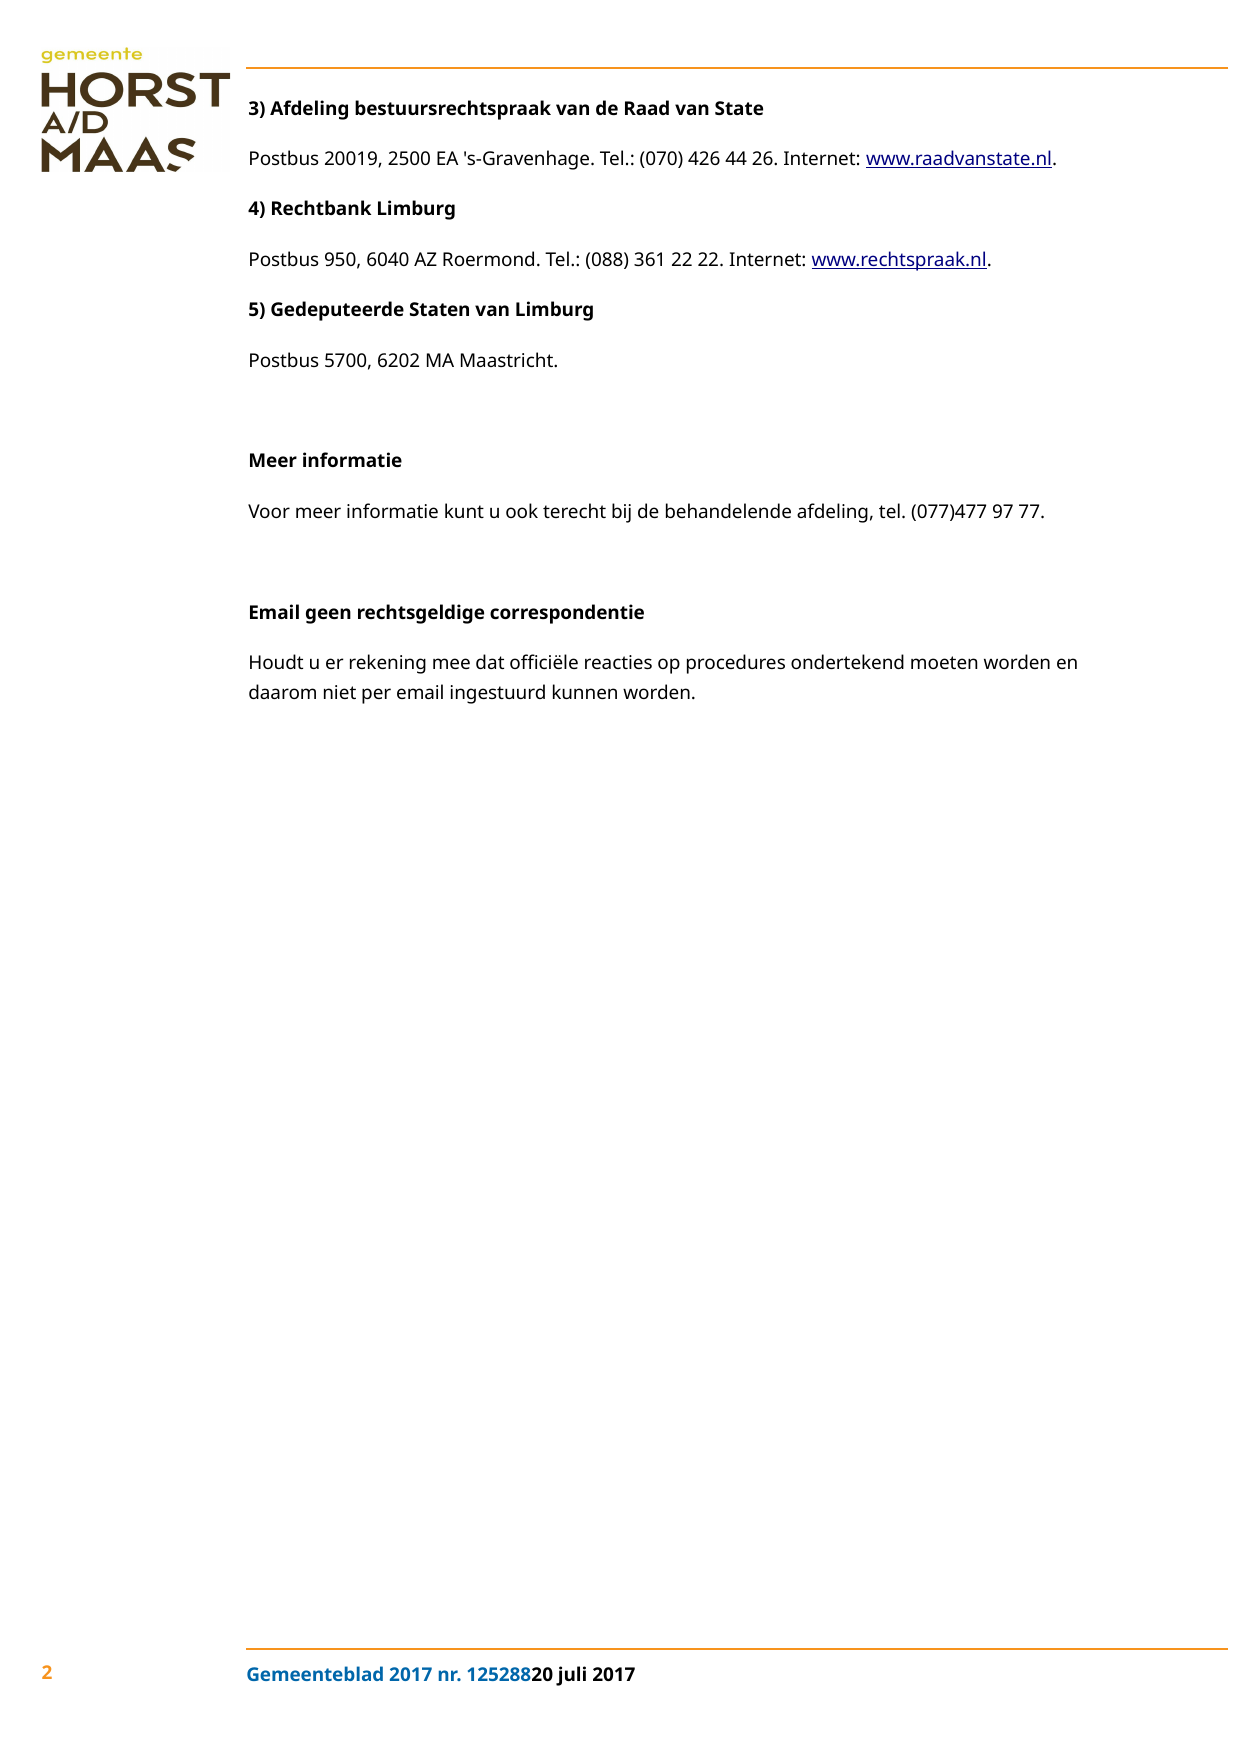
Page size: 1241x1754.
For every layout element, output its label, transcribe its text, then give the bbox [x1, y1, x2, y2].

text Email geen rechtsgeldige correspondentie [248, 599, 1152, 625]
text Postbus 5700, 6202 MA Maastricht. [248, 347, 1152, 373]
text Postbus 950, 6040 AZ Roermond. Tel.: (088) 361 22 22. Internet: www.rechtspraak.nl. [248, 246, 1152, 272]
text 5) Gedeputeerde Staten van Limburg [248, 296, 1152, 322]
text Voor meer informatie kunt u ook terecht bij de behandelende afdeling, tel. (077)477 97 77. [248, 498, 1152, 524]
text Postbus 20019, 2500 EA 's-Gravenhage. Tel.: (070) 426 44 26. Internet: www.raadvanstate.nl. [248, 145, 1152, 171]
picture [41, 47, 231, 172]
text Meer informatie [248, 448, 1152, 473]
text Houdt u er rekening mee dat officiële reacties op procedures ondertekend moeten worden en daarom niet per email ingestuurd kunnen worden. [248, 649, 1152, 705]
text 4) Rechtbank Limburg [248, 196, 1152, 221]
text 3) Afdeling bestuursrechtspraak van de Raad van State [248, 95, 1152, 121]
